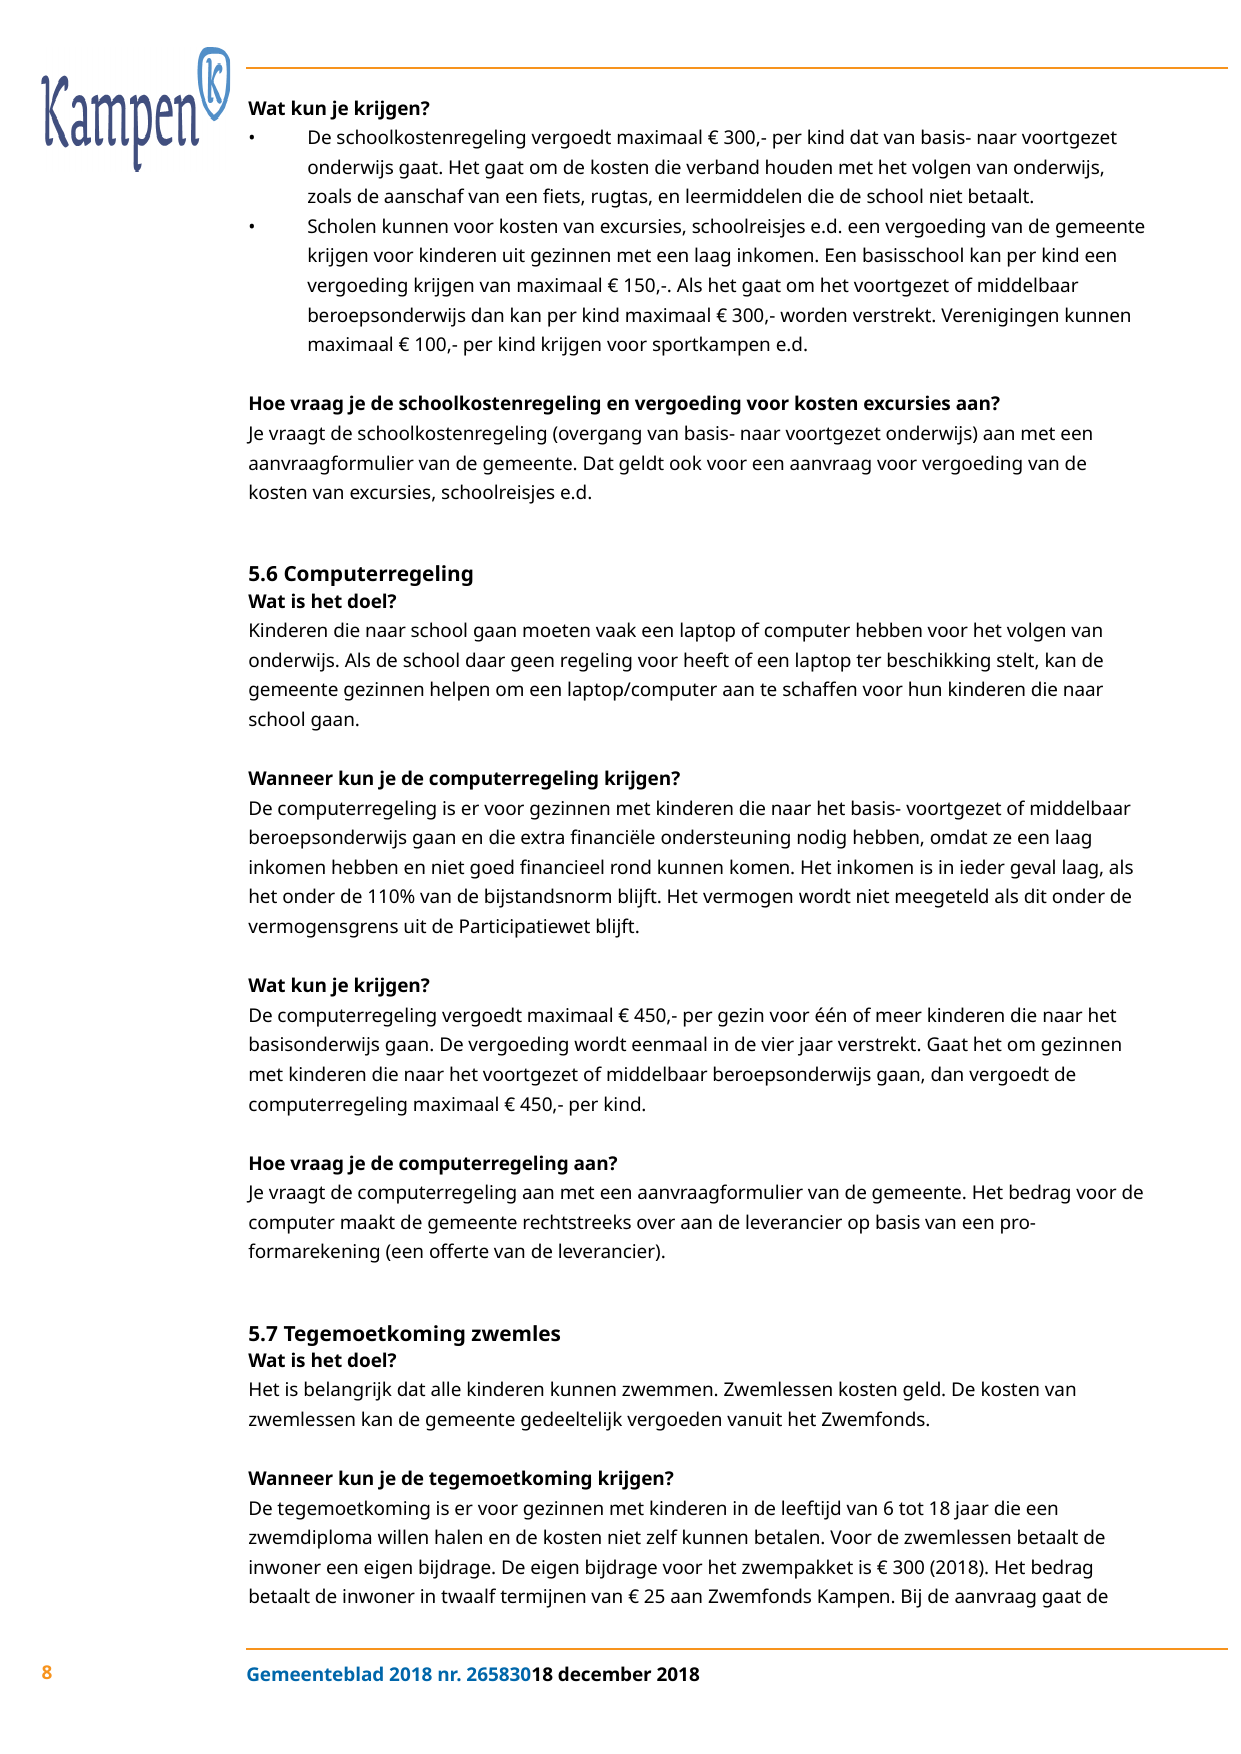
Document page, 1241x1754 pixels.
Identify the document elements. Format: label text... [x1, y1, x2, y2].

list Scholen kunnen voor kosten van excursies, schoolreisjes e.d. een vergoeding van de gemeente krijgen voor kinderen uit gezinnen met een laag inkomen. Een basisschool kan per kind een vergoeding krijgen van maximaal € 150,-. Als het gaat om het voortgezet of middelbaar beroepsonderwijs dan kan per kind maximaal € 300,- worden verstrekt. Verenigingen kunnen maximaal € 100,- per kind krijgen voor sportkampen e.d. [248, 213, 1152, 357]
list De schoolkostenregeling vergoedt maximaal € 300,- per kind dat van basis- naar voortgezet onderwijs gaat. Het gaat om de kosten die verband houden met het volgen van onderwijs, zoals de aanschaf van een fiets, rugtas, en leermiddelen die de school niet betaalt. [248, 124, 1152, 209]
text Wat is het doel? [248, 588, 1152, 613]
text Hoe vraag je de schoolkostenregeling en vergoeding voor kosten excursies aan? [248, 391, 1152, 416]
text Je vraagt de computerregeling aan met een aanvraagformulier van de gemeente. Het bedrag voor de computer maakt de gemeente rechtstreeks over aan de leverancier op basis van een pro-formarekening (een offerte van de leverancier). [248, 1179, 1152, 1264]
picture [41, 47, 231, 172]
text De computerregeling is er voor gezinnen met kinderen die naar het basis- voortgezet of middelbaar beroepsonderwijs gaan en die extra financiële ondersteuning nodig hebben, omdat ze een laag inkomen hebben en niet goed financieel rond kunnen komen. Het inkomen is in ieder geval laag, als het onder de 110% van de bijstandsnorm blijft. Het vermogen wordt niet meegeteld als dit onder de vermogensgrens uit de Participatiewet blijft. [248, 795, 1152, 939]
text Wanneer kun je de computerregeling krijgen? [248, 765, 1152, 791]
text Je vraagt de schoolkostenregeling (overgang van basis- naar voortgezet onderwijs) aan met een aanvraagformulier van de gemeente. Dat geldt ook voor een aanvraag voor vergoeding van de kosten van excursies, schoolreisjes e.d. [248, 420, 1152, 505]
text Hoe vraag je de computerregeling aan? [248, 1150, 1152, 1176]
text Wanneer kun je de tegemoetkoming krijgen? [248, 1465, 1152, 1491]
text Wat kun je krijgen? [248, 972, 1152, 998]
text Wat is het doel? [248, 1347, 1152, 1373]
text 5.7 Tegemoetkoming zwemles [248, 1319, 1152, 1347]
text De computerregeling vergoedt maximaal € 450,- per gezin voor één of meer kinderen die naar het basisonderwijs gaan. De vergoeding wordt eenmaal in de vier jaar verstrekt. Gaat het om gezinnen met kinderen die naar het voortgezet of middelbaar beroepsonderwijs gaan, dan vergoedt de computerregeling maximaal € 450,- per kind. [248, 1002, 1152, 1116]
text Het is belangrijk dat alle kinderen kunnen zwemmen. Zwemlessen kosten geld. De kosten van zwemlessen kan de gemeente gedeeltelijk vergoeden vanuit het Zwemfonds. [248, 1377, 1152, 1432]
text Kinderen die naar school gaan moeten vaak een laptop of computer hebben voor het volgen van onderwijs. Als de school daar geen regeling voor heeft of een laptop ter beschikking stelt, kan de gemeente gezinnen helpen om een laptop/computer aan te schaffen voor hun kinderen die naar school gaan. [248, 617, 1152, 732]
text De tegemoetkoming is er voor gezinnen met kinderen in de leeftijd van 6 tot 18 jaar die een zwemdiploma willen halen en de kosten niet zelf kunnen betalen. Voor de zwemlessen betaalt de inwoner een eigen bijdrage. De eigen bijdrage voor het zwempakket is € 300 (2018). Het bedrag betaalt de inwoner in twaalf termijnen van € 25 aan Zwemfonds Kampen. Bij de aanvraag gaat de [248, 1495, 1152, 1609]
text Wat kun je krijgen? [248, 95, 1152, 121]
text 5.6 Computerregeling [248, 559, 1152, 588]
